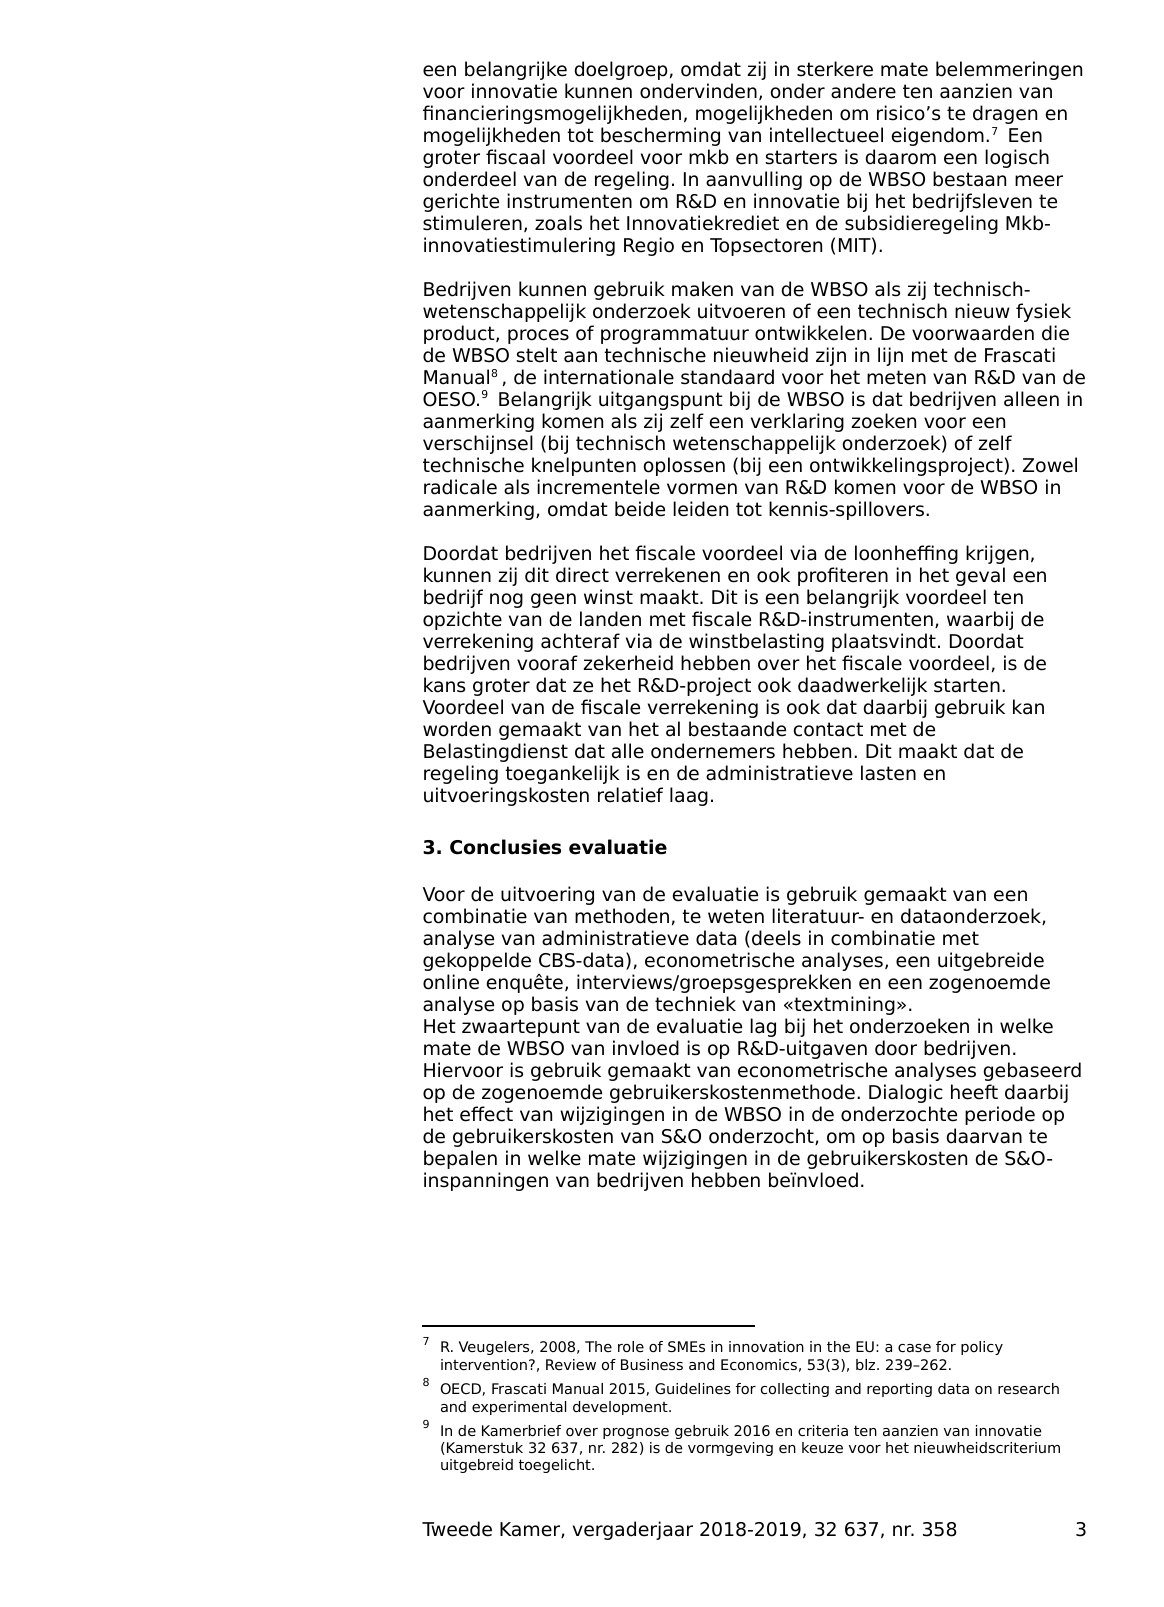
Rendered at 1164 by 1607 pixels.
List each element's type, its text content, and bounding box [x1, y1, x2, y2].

text Het zwaartepunt van de evaluatie lag bij het onderzoeken in welke mate de WBSO van invloed is op R&D-uitgaven door bedrijven. Hiervoor is gebruik gemaakt van econometrische analyses gebaseerd op de zogenoemde gebruikerskostenmethode. Dialogic heeft daarbij het effect van wijzigingen in de WBSO in de onderzochte periode op de gebruikerskosten van S&O onderzocht, om op basis daarvan te bepalen in welke mate wijzigingen in de gebruikerskosten de S&O-inspanningen van bedrijven hebben beïnvloed. [422, 1016, 1087, 1191]
text Bedrijven kunnen gebruik maken van de WBSO als zij technisch-wetenschappelijk onderzoek uitvoeren of een technisch nieuw fysiek product, proces of programmatuur ontwikkelen. De voorwaarden die de WBSO stelt aan technische nieuwheid zijn in lijn met de Frascati Manual, de internationale standaard voor het meten van R&D van de OESO. Belangrijk uitgangspunt bij de WBSO is dat bedrijven alleen in aanmerking komen als zij zelf een verklaring zoeken voor een verschijnsel (bij technisch wetenschappelijk onderzoek) of zelf technische knelpunten oplossen (bij een ontwikkelingsproject). Zowel radicale als incrementele vormen van R&D komen voor de WBSO in aanmerking, omdat beide leiden tot kennis-spillovers. [422, 279, 1087, 521]
text Voor de uitvoering van de evaluatie is gebruik gemaakt van een combinatie van methoden, te weten literatuur- en dataonderzoek, analyse van administratieve data (deels in combinatie met gekoppelde CBS-data), econometrische analyses, een uitgebreide online enquête, interviews/groepsgesprekken en een zogenoemde analyse op basis van de techniek van «textmining». [422, 884, 1087, 1016]
text OECD, Frascati Manual 2015, Guidelines for collecting and reporting data on research and experimental development. [422, 1377, 1087, 1416]
text R. Veugelers, 2008, The role of SMEs in innovation in the EU: a case for policy intervention?, Review of Business and Economics, 53(3), blz. 239–262. [422, 1335, 1087, 1374]
text Doordat bedrijven het fiscale voordeel via de loonheffing krijgen, kunnen zij dit direct verrekenen en ook profiteren in het geval een bedrijf nog geen winst maakt. Dit is een belangrijk voordeel ten opzichte van de landen met fiscale R&D-instrumenten, waarbij de verrekening achteraf via de winstbelasting plaatsvindt. Doordat bedrijven vooraf zekerheid hebben over het fiscale voordeel, is de kans groter dat ze het R&D-project ook daadwerkelijk starten. Voordeel van de fiscale verrekening is ook dat daarbij gebruik kan worden gemaakt van het al bestaande contact met de Belastingdienst dat alle ondernemers hebben. Dit maakt dat de regeling toegankelijk is en de administratieve lasten en uitvoeringskosten relatief laag. [422, 543, 1087, 807]
text een belangrijke doelgroep, omdat zij in sterkere mate belemmeringen voor innovatie kunnen ondervinden, onder andere ten aanzien van financieringsmogelijkheden, mogelijkheden om risico’s te dragen en mogelijkheden tot bescherming van intellectueel eigendom. Een groter fiscaal voordeel voor mkb en starters is daarom een logisch onderdeel van de regeling. In aanvulling op de WBSO bestaan meer gerichte instrumenten om R&D en innovatie bij het bedrijfsleven te stimuleren, zoals het Innovatiekrediet en de subsidieregeling Mkb-innovatiestimulering Regio en Topsectoren (MIT). [422, 59, 1087, 257]
subtitle 3. Conclusies evaluatie [422, 837, 1087, 859]
text In de Kamerbrief over prognose gebruik 2016 en criteria ten aanzien van innovatie (Kamerstuk 32 637, nr. 282) is de vormgeving en keuze voor het nieuwheidscriterium uitgebreid toegelicht. [422, 1418, 1087, 1474]
